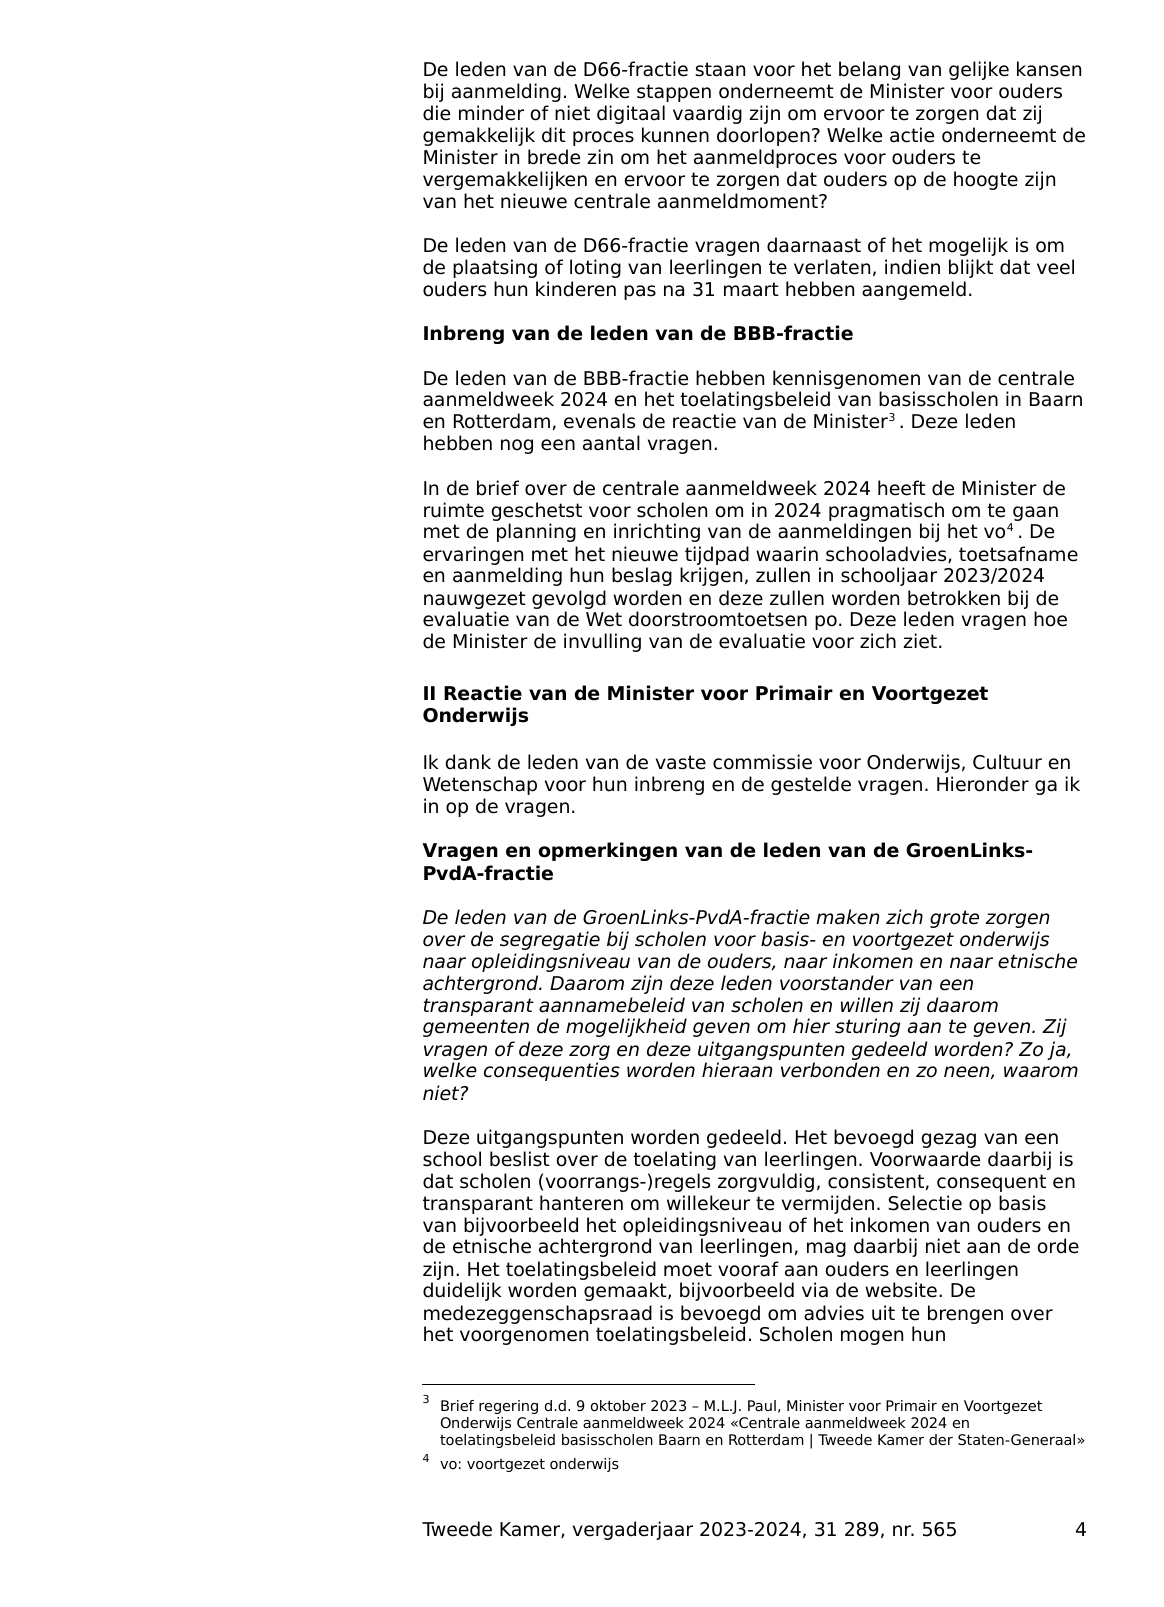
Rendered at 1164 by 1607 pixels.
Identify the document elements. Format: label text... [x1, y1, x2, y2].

text vo: voortgezet onderwijs [422, 1452, 1087, 1474]
text Brief regering d.d. 9 oktober 2023 – M.L.J. Paul, Minister voor Primair en Voortgezet Onderwijs Centrale aanmeldweek 2024 «Centrale aanmeldweek 2024 en toelatingsbeleid basisscholen Baarn en Rotterdam | Tweede Kamer der Staten-Generaal» [422, 1393, 1087, 1449]
text Deze uitgangspunten worden gedeeld. Het bevoegd gezag van een school beslist over de toelating van leerlingen. Voorwaarde daarbij is dat scholen (voorrangs-)regels zorgvuldig, consistent, consequent en transparant hanteren om willekeur te vermijden. Selectie op basis van bijvoorbeeld het opleidingsniveau of het inkomen van ouders en de etnische achtergrond van leerlingen, mag daarbij niet aan de orde zijn. Het toelatingsbeleid moet vooraf aan ouders en leerlingen duidelijk worden gemaakt, bijvoorbeeld via de website. De medezeggenschapsraad is bevoegd om advies uit te brengen over het voorgenomen toelatingsbeleid. Scholen mogen hun [422, 1127, 1087, 1346]
text De leden van de D66-fractie staan voor het belang van gelijke kansen bij aanmelding. Welke stappen onderneemt de Minister voor ouders die minder of niet digitaal vaardig zijn om ervoor te zorgen dat zij gemakkelijk dit proces kunnen doorlopen? Welke actie onderneemt de Minister in brede zin om het aanmeldproces voor ouders te vergemakkelijken en ervoor te zorgen dat ouders op de hoogte zijn van het nieuwe centrale aanmeldmoment? [422, 59, 1087, 213]
subtitle Vragen en opmerkingen van de leden van de GroenLinks-PvdA-fractie [422, 840, 1087, 884]
subtitle Inbreng van de leden van de BBB-fractie [422, 323, 1087, 345]
text De leden van de D66-fractie vragen daarnaast of het mogelijk is om de plaatsing of loting van leerlingen te verlaten, indien blijkt dat veel ouders hun kinderen pas na 31 maart hebben aangemeld. [422, 235, 1087, 301]
text De leden van de GroenLinks-PvdA-fractie maken zich grote zorgen over de segregatie bij scholen voor basis- en voortgezet onderwijs naar opleidingsniveau van de ouders, naar inkomen en naar etnische achtergrond. Daarom zijn deze leden voorstander van een transparant aannamebeleid van scholen en willen zij daarom gemeenten de mogelijkheid geven om hier sturing aan te geven. Zij vragen of deze zorg en deze uitgangspunten gedeeld worden? Zo ja, welke consequenties worden hieraan verbonden en zo neen, waarom niet? [422, 907, 1087, 1104]
subtitle II Reactie van de Minister voor Primair en Voortgezet Onderwijs [422, 683, 1087, 727]
text De leden van de BBB-fractie hebben kennisgenomen van de centrale aanmeldweek 2024 en het toelatingsbeleid van basisscholen in Baarn en Rotterdam, evenals de reactie van de Minister. Deze leden hebben nog een aantal vragen. [422, 367, 1087, 455]
text Ik dank de leden van de vaste commissie voor Onderwijs, Cultuur en Wetenschap voor hun inbreng en de gestelde vragen. Hieronder ga ik in op de vragen. [422, 752, 1087, 818]
text In de brief over de centrale aanmeldweek 2024 heeft de Minister de ruimte geschetst voor scholen om in 2024 pragmatisch om te gaan met de planning en inrichting van de aanmeldingen bij het vo. De ervaringen met het nieuwe tijdpad waarin schooladvies, toetsafname en aanmelding hun beslag krijgen, zullen in schooljaar 2023/2024 nauwgezet gevolgd worden en deze zullen worden betrokken bij de evaluatie van de Wet doorstroomtoetsen po. Deze leden vragen hoe de Minister de invulling van de evaluatie voor zich ziet. [422, 477, 1087, 653]
